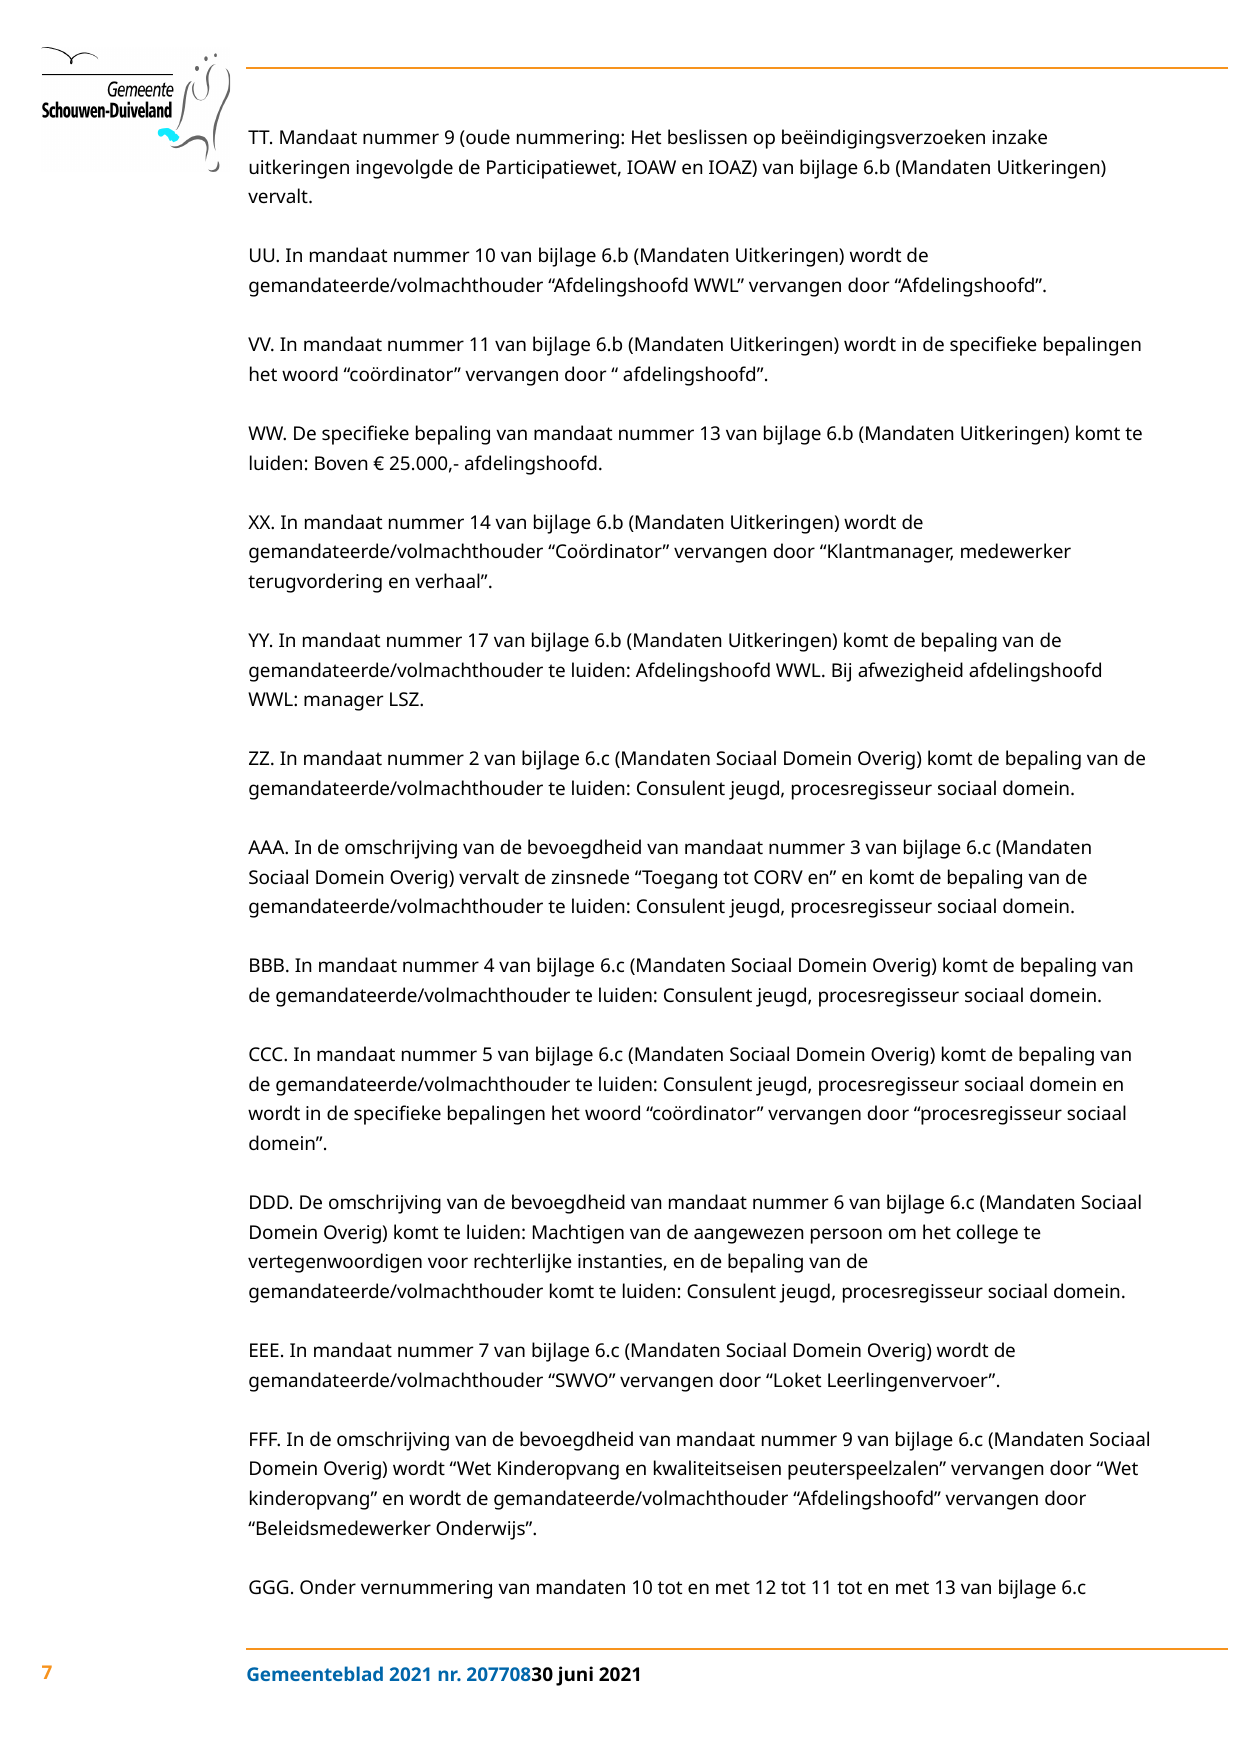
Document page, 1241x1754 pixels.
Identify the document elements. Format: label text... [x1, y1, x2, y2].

text ZZ. In mandaat nummer 2 van bijlage 6.c (Mandaten Sociaal Domein Overig) komt de bepaling van de gemandateerde/volmachthouder te luiden: Consulent jeugd, procesregisseur sociaal domein. [248, 746, 1152, 801]
text BBB. In mandaat nummer 4 van bijlage 6.c (Mandaten Sociaal Domein Overig) komt de bepaling van de gemandateerde/volmachthouder te luiden: Consulent jeugd, procesregisseur sociaal domein. [248, 953, 1152, 1008]
text UU. In mandaat nummer 10 van bijlage 6.b (Mandaten Uitkeringen) wordt de gemandateerde/volmachthouder “Afdelingshoofd WWL” vervangen door “Afdelingshoofd”. [248, 243, 1152, 298]
text WW. De specifieke bepaling van mandaat nummer 13 van bijlage 6.b (Mandaten Uitkeringen) komt te luiden: Boven € 25.000,- afdelingshoofd. [248, 420, 1152, 476]
text GGG. Onder vernummering van mandaten 10 tot en met 12 tot 11 tot en met 13 van bijlage 6.c [248, 1574, 1152, 1600]
text CCC. In mandaat nummer 5 van bijlage 6.c (Mandaten Sociaal Domein Overig) komt de bepaling van de gemandateerde/volmachthouder te luiden: Consulent jeugd, procesregisseur sociaal domein en wordt in de specifieke bepalingen het woord “coördinator” vervangen door “procesregisseur sociaal domein”. [248, 1041, 1152, 1156]
text VV. In mandaat nummer 11 van bijlage 6.b (Mandaten Uitkeringen) wordt in de specifieke bepalingen het woord “coördinator” vervangen door “ afdelingshoofd”. [248, 331, 1152, 387]
text YY. In mandaat nummer 17 van bijlage 6.b (Mandaten Uitkeringen) komt de bepaling van de gemandateerde/volmachthouder te luiden: Afdelingshoofd WWL. Bij afwezigheid afdelingshoofd WWL: manager LSZ. [248, 627, 1152, 712]
text TT. Mandaat nummer 9 (oude nummering: Het beslissen op beëindigingsverzoeken inzake uitkeringen ingevolgde de Participatiewet, IOAW en IOAZ) van bijlage 6.b (Mandaten Uitkeringen) vervalt. [248, 124, 1152, 209]
text DDD. De omschrijving van de bevoegdheid van mandaat nummer 6 van bijlage 6.c (Mandaten Sociaal Domein Overig) komt te luiden: Machtigen van de aangewezen persoon om het college te vertegenwoordigen voor rechterlijke instanties, en de bepaling van de gemandateerde/volmachthouder komt te luiden: Consulent jeugd, procesregisseur sociaal domein. [248, 1189, 1152, 1304]
text XX. In mandaat nummer 14 van bijlage 6.b (Mandaten Uitkeringen) wordt de gemandateerde/volmachthouder “Coördinator” vervangen door “Klantmanager, medewerker terugvordering en verhaal”. [248, 509, 1152, 594]
text EEE. In mandaat nummer 7 van bijlage 6.c (Mandaten Sociaal Domein Overig) wordt de gemandateerde/volmachthouder “SWVO” vervangen door “Loket Leerlingenvervoer”. [248, 1337, 1152, 1393]
text FFF. In de omschrijving van de bevoegdheid van mandaat nummer 9 van bijlage 6.c (Mandaten Sociaal Domein Overig) wordt “Wet Kinderopvang en kwaliteitseisen peuterspeelzalen” vervangen door “Wet kinderopvang” en wordt de gemandateerde/volmachthouder “Afdelingshoofd” vervangen door “Beleidsmedewerker Onderwijs”. [248, 1426, 1152, 1541]
text AAA. In de omschrijving van de bevoegdheid van mandaat nummer 3 van bijlage 6.c (Mandaten Sociaal Domein Overig) vervalt de zinsnede “Toegang tot CORV en” en komt de bepaling van de gemandateerde/volmachthouder te luiden: Consulent jeugd, procesregisseur sociaal domein. [248, 834, 1152, 919]
picture [41, 47, 231, 172]
